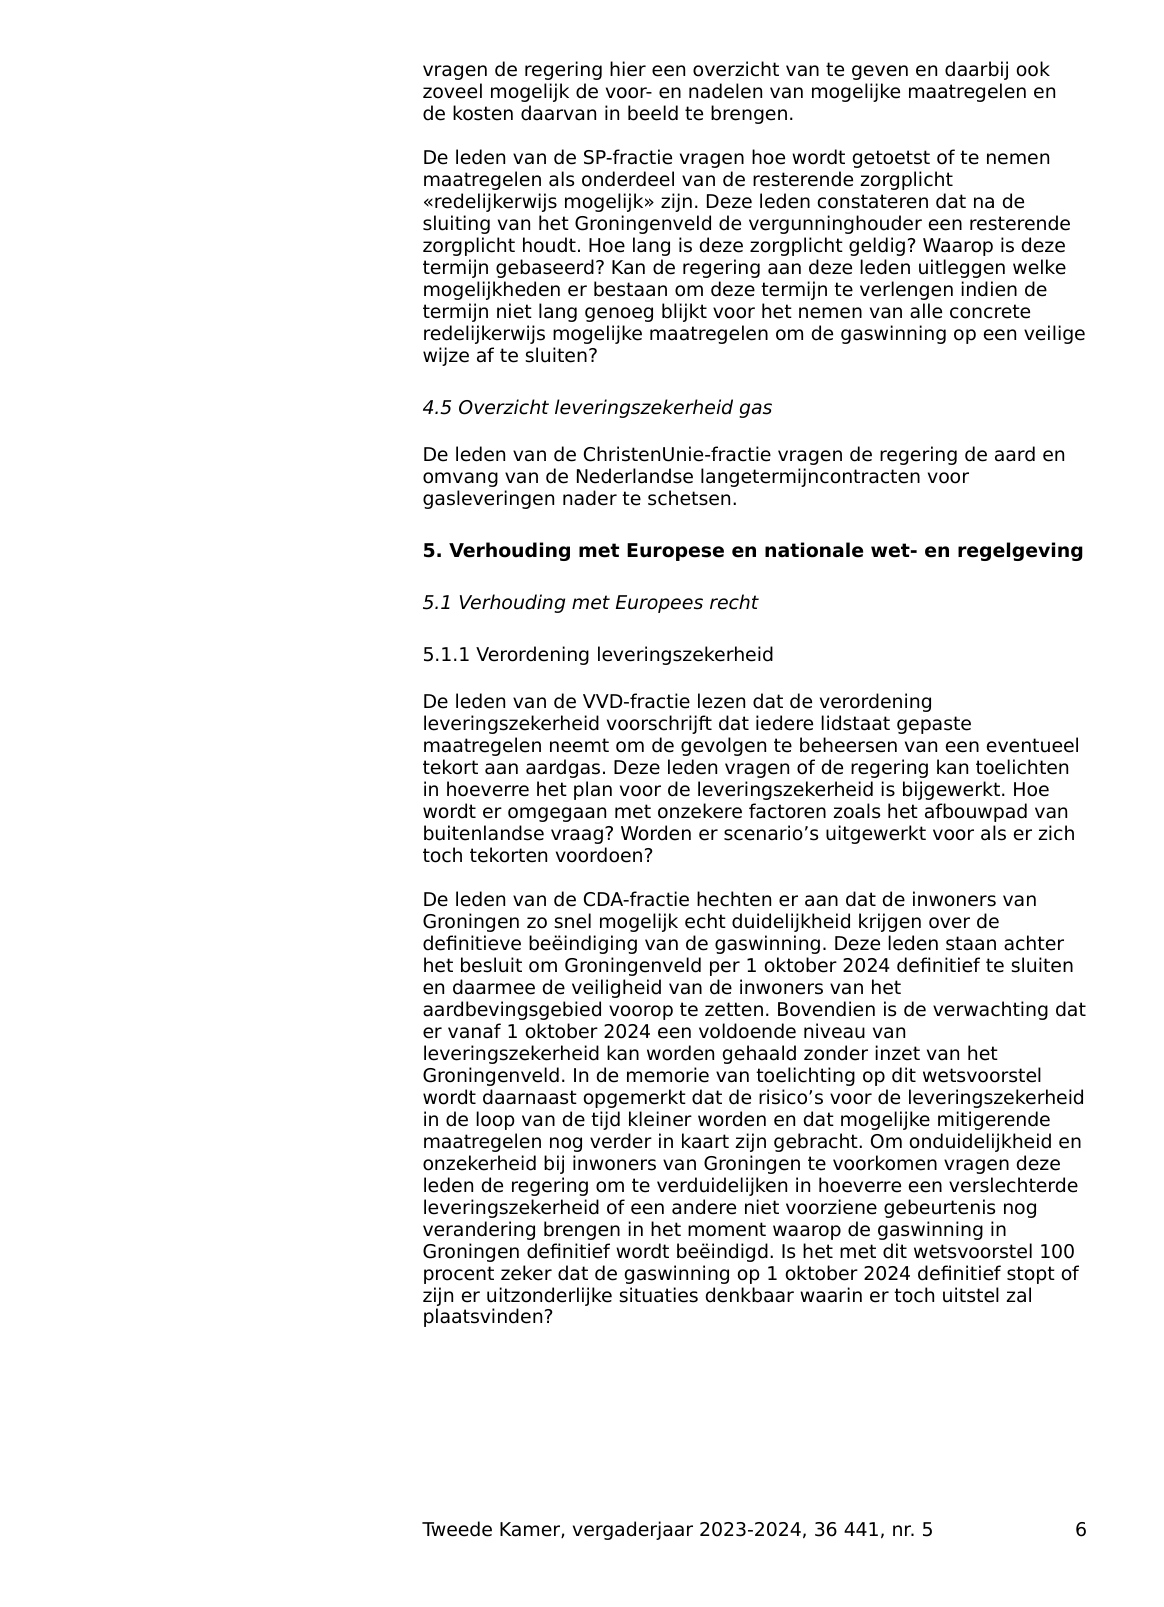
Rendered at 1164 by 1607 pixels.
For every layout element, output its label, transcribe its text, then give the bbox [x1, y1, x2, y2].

subtitle 5.1 Verhouding met Europees recht [422, 592, 1087, 614]
text De leden van de CDA-fractie hechten er aan dat de inwoners van Groningen zo snel mogelijk echt duidelijkheid krijgen over de definitieve beëindiging van de gaswinning. Deze leden staan achter het besluit om Groningenveld per 1 oktober 2024 definitief te sluiten en daarmee de veiligheid van de inwoners van het aardbevingsgebied voorop te zetten. Bovendien is de verwachting dat er vanaf 1 oktober 2024 een voldoende niveau van leveringszekerheid kan worden gehaald zonder inzet van het Groningenveld. In de memorie van toelichting op dit wetsvoorstel wordt daarnaast opgemerkt dat de risico’s voor de leveringszekerheid in de loop van de tijd kleiner worden en dat mogelijke mitigerende maatregelen nog verder in kaart zijn gebracht. Om onduidelijkheid en onzekerheid bij inwoners van Groningen te voorkomen vragen deze leden de regering om te verduidelijken in hoeverre een verslechterde leveringszekerheid of een andere niet voorziene gebeurtenis nog verandering brengen in het moment waarop de gaswinning in Groningen definitief wordt beëindigd. Is het met dit wetsvoorstel 100 procent zeker dat de gaswinning op 1 oktober 2024 definitief stopt of zijn er uitzonderlijke situaties denkbaar waarin er toch uitstel zal plaatsvinden? [422, 889, 1087, 1328]
text De leden van de SP-fractie vragen hoe wordt getoetst of te nemen maatregelen als onderdeel van de resterende zorgplicht «redelijkerwijs mogelijk» zijn. Deze leden constateren dat na de sluiting van het Groningenveld de vergunninghouder een resterende zorgplicht houdt. Hoe lang is deze zorgplicht geldig? Waarop is deze termijn gebaseerd? Kan de regering aan deze leden uitleggen welke mogelijkheden er bestaan om deze termijn te verlengen indien de termijn niet lang genoeg blijkt voor het nemen van alle concrete redelijkerwijs mogelijke maatregelen om de gaswinning op een veilige wijze af te sluiten? [422, 147, 1087, 367]
subtitle 5. Verhouding met Europese en nationale wet- en regelgeving [422, 540, 1087, 562]
text De leden van de ChristenUnie-fractie vragen de regering de aard en omvang van de Nederlandse langetermijncontracten voor gasleveringen nader te schetsen. [422, 444, 1087, 510]
text De leden van de VVD-fractie lezen dat de verordening leveringszekerheid voorschrijft dat iedere lidstaat gepaste maatregelen neemt om de gevolgen te beheersen van een eventueel tekort aan aardgas. Deze leden vragen of de regering kan toelichten in hoeverre het plan voor de leveringszekerheid is bijgewerkt. Hoe wordt er omgegaan met onzekere factoren zoals het afbouwpad van buitenlandse vraag? Worden er scenario’s uitgewerkt voor als er zich toch tekorten voordoen? [422, 691, 1087, 867]
subtitle 4.5 Overzicht leveringszekerheid gas [422, 397, 1087, 419]
text vragen de regering hier een overzicht van te geven en daarbij ook zoveel mogelijk de voor- en nadelen van mogelijke maatregelen en de kosten daarvan in beeld te brengen. [422, 59, 1087, 125]
subtitle 5.1.1 Verordening leveringszekerheid [422, 644, 1087, 666]
